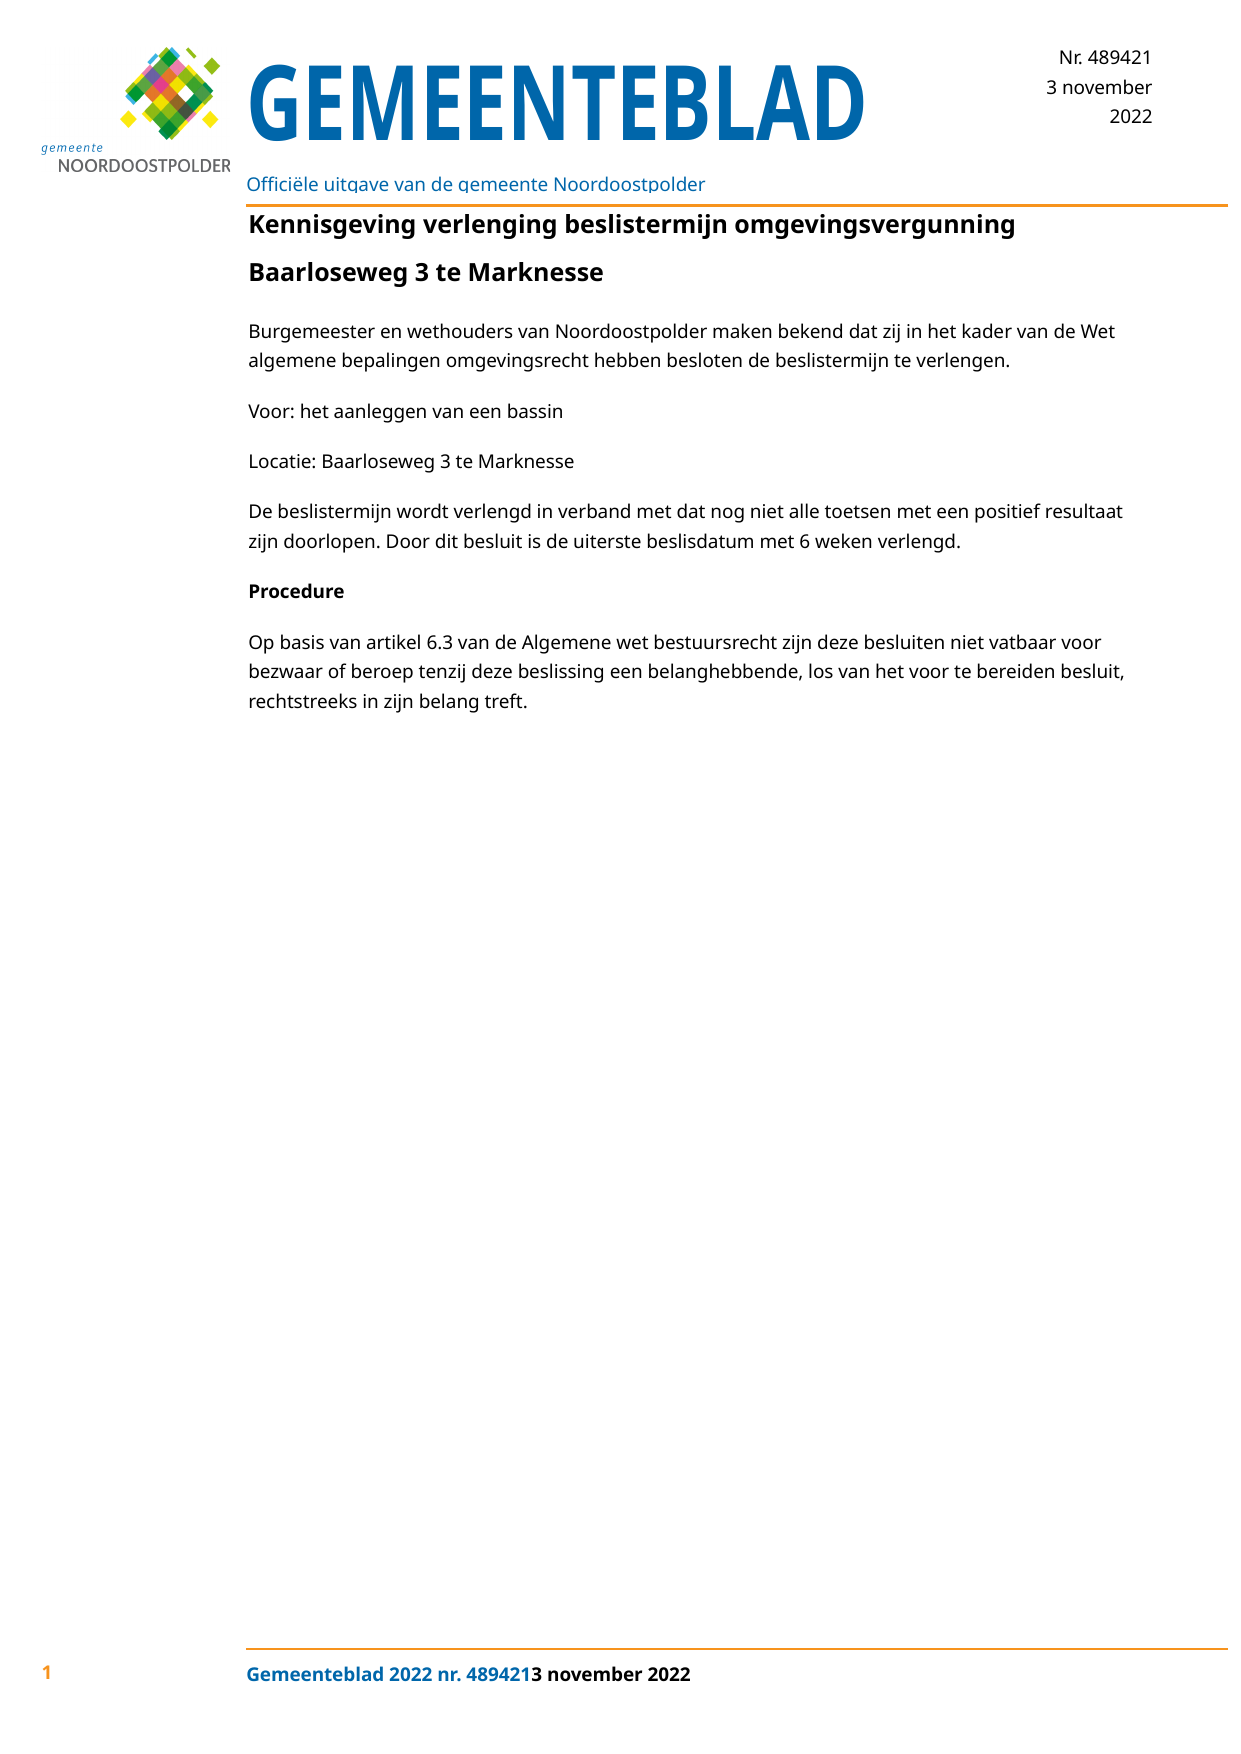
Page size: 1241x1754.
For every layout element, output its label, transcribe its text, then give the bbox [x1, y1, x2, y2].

text Voor: het aanleggen van een bassin [248, 398, 1152, 424]
text Procedure [248, 579, 1152, 604]
text Op basis van artikel 6.3 van de Algemene wet bestuursrecht zijn deze besluiten niet vatbaar voor bezwaar of beroep tenzij deze beslissing een belanghebbende, los van het voor te bereiden besluit, rechtstreeks in zijn belang treft. [248, 629, 1152, 714]
text Locatie: Baarloseweg 3 te Marknesse [248, 448, 1152, 474]
text Kennisgeving verlenging beslistermijn omgevingsvergunning Baarloseweg 3 te Marknesse [248, 207, 1152, 288]
text De beslistermijn wordt verlengd in verband met​ ​​dat nog niet alle toetsen met een positief resultaat zijn doorlopen. Door dit besluit is de uiterste beslisdatum met 6 weken verlengd. [248, 499, 1152, 554]
picture [41, 47, 231, 172]
text Burgemeester en wethouders van Noordoostpolder maken bekend dat zij in het kader van de Wet algemene bepalingen omgevingsrecht hebben besloten de beslistermijn te verlengen. [248, 318, 1152, 373]
